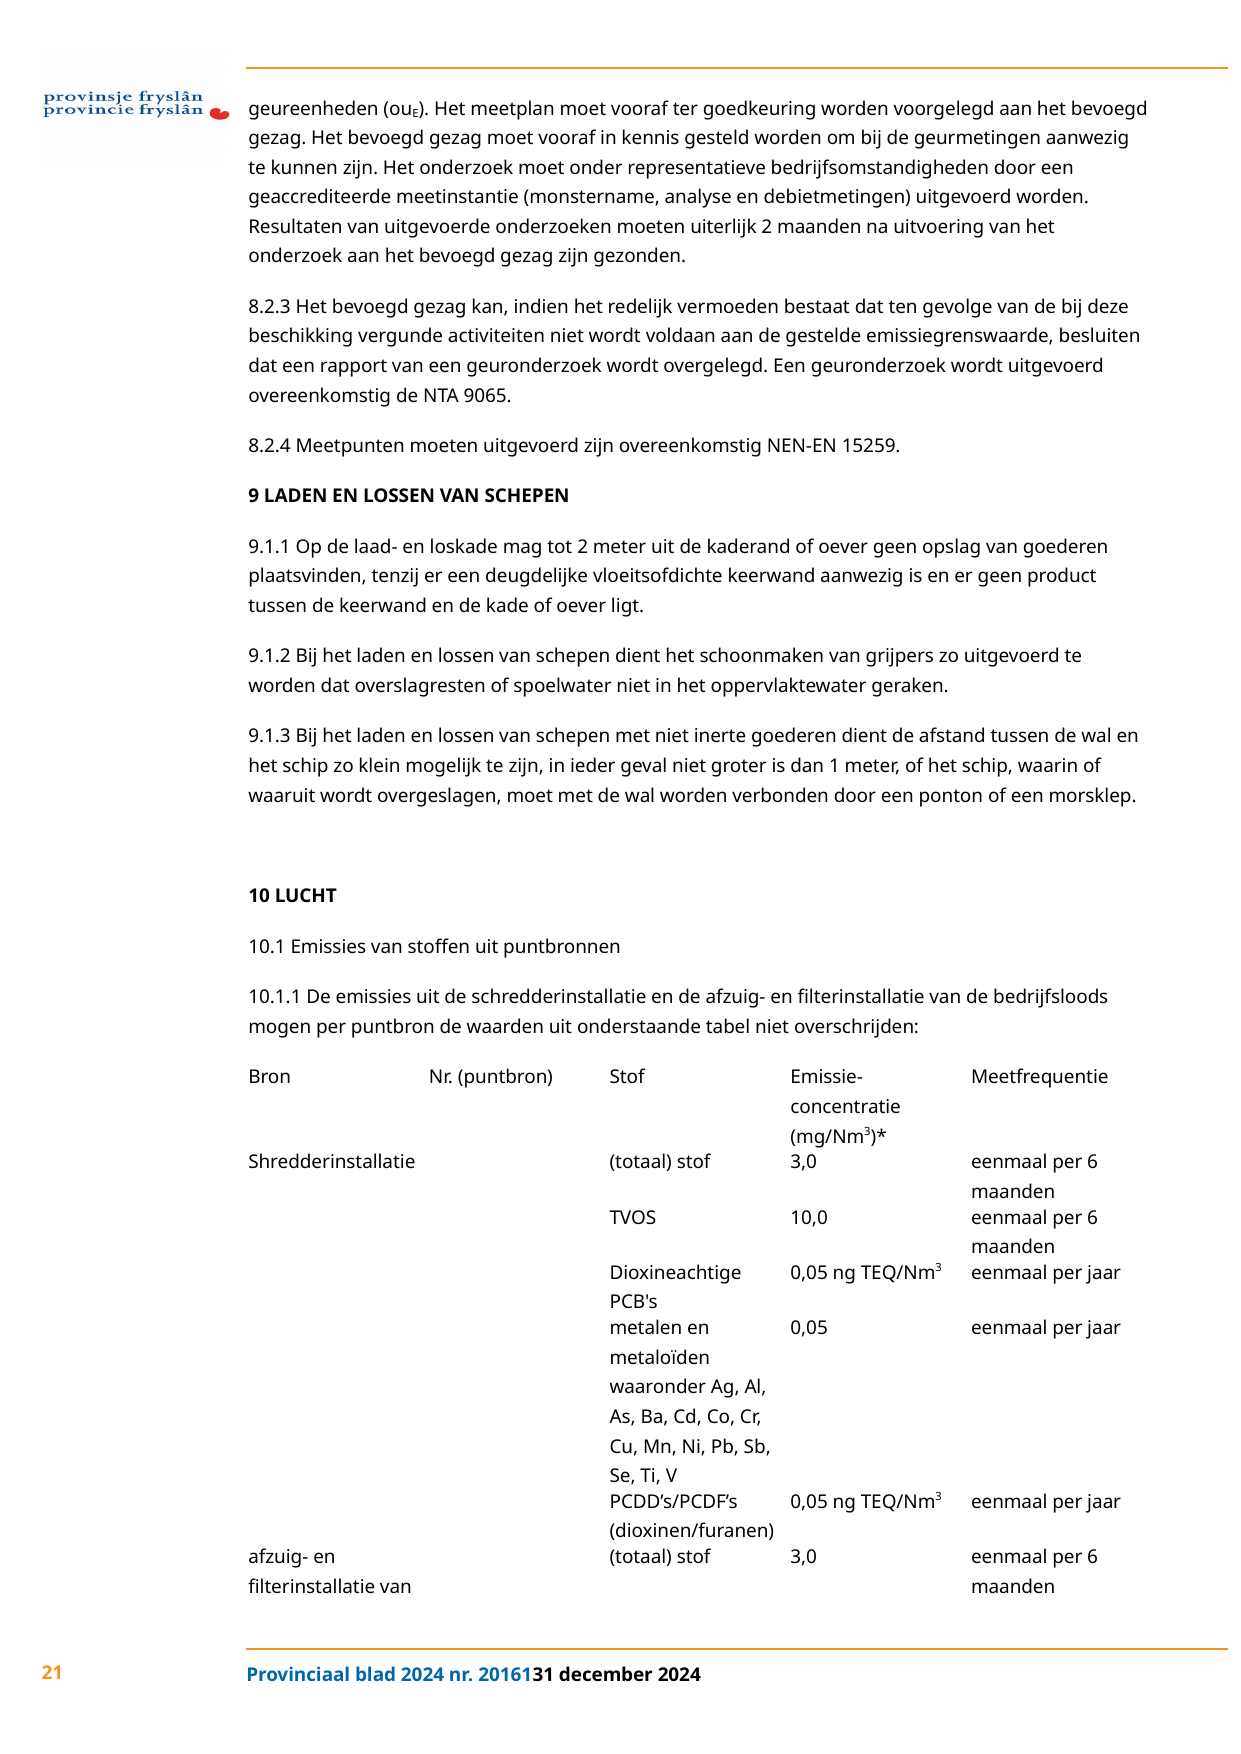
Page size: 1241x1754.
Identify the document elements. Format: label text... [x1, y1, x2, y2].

table_cell [429, 1544, 609, 1599]
table_cell 3,0 [790, 1149, 971, 1204]
table_cell eenmaal per 6 maanden [971, 1149, 1152, 1204]
text 10 LUCHT [248, 883, 1152, 908]
table_cell Dioxineachtige PCB's [609, 1259, 790, 1314]
table_cell 0,05 [790, 1315, 971, 1488]
table_cell eenmaal per jaar [971, 1488, 1152, 1543]
table_cell metalen en metaloïden waaronder Ag, Al, As, Ba, Cd, Co, Cr, Cu, Mn, Ni, Pb, Sb, Se, Ti, V [609, 1315, 790, 1488]
text 10.1 Emissies van stoffen uit puntbronnen [248, 933, 1152, 959]
table_header Emissie-concentratie (mg/Nm3)* [790, 1064, 971, 1148]
text 8.2.3 Het bevoegd gezag kan, indien het redelijk vermoeden bestaat dat ten gevolge van de bij deze beschikking vergunde activiteiten niet wordt voldaan aan de gestelde emissiegrenswaarde, besluiten dat een rapport van een geuronderzoek wordt overgelegd. Een geuronderzoek wordt uitgevoerd overeenkomstig de NTA 9065. [248, 293, 1152, 408]
table_cell [429, 1488, 609, 1543]
table_cell eenmaal per jaar [971, 1259, 1152, 1314]
text 10.1.1 De emissies uit de schredderinstallatie en de afzuig- en filterinstallatie van de bedrijfsloods mogen per puntbron de waarden uit onderstaande tabel niet overschrijden: [248, 983, 1152, 1039]
table_cell 0,05 ng TEQ/Nm3 [790, 1259, 971, 1314]
table_cell [429, 1259, 609, 1314]
table_cell 3,0 [790, 1544, 971, 1599]
table_cell [429, 1315, 609, 1488]
table_cell TVOS [609, 1204, 790, 1259]
text 9 LADEN EN LOSSEN VAN SCHEPEN [248, 483, 1152, 508]
table_cell 0,05 ng TEQ/Nm3 [790, 1488, 971, 1543]
text 9.1.2 Bij het laden en lossen van schepen dient het schoonmaken van grijpers zo uitgevoerd te worden dat overslagresten of spoelwater niet in het oppervlaktewater geraken. [248, 643, 1152, 698]
table_cell (totaal) stof [609, 1149, 790, 1204]
text 9.1.3 Bij het laden en lossen van schepen met niet inerte goederen dient de afstand tussen de wal en het schip zo klein mogelijk te zijn, in ieder geval niet groter is dan 1 meter, of het schip, waarin of waaruit wordt overgeslagen, moet met de wal worden verbonden door een ponton of een morsklep. [248, 723, 1152, 808]
table_cell [429, 1149, 609, 1204]
table_header Bron [248, 1064, 429, 1148]
text 9.1.1 Op de laad- en loskade mag tot 2 meter uit de kaderand of oever geen opslag van goederen plaatsvinden, tenzij er een deugdelijke vloeitsofdichte keerwand aanwezig is en er geen product tussen de keerwand en de kade of oever ligt. [248, 533, 1152, 618]
table_cell afzuig- en filterinstal­latie van [248, 1544, 429, 1599]
table_cell PCDD’s/PCDF’s (dioxinen/furanen) [609, 1488, 790, 1543]
table_cell Shredder­installatie [248, 1149, 429, 1543]
table_cell eenmaal per 6 maanden [971, 1204, 1152, 1259]
table_header Stof [609, 1064, 790, 1148]
table_cell eenmaal per 6 maanden [971, 1544, 1152, 1599]
text geureenheden (ouE). Het meetplan moet vooraf ter goedkeuring worden voorgelegd aan het bevoegd gezag. Het bevoegd gezag moet vooraf in kennis gesteld worden om bij de geurmetingen aanwezig te kunnen zijn. Het onderzoek moet onder representatieve bedrijfsomstandigheden door een geaccrediteerde meetinstantie (monstername, analyse en debietmetingen) uitgevoerd worden. Resultaten van uitgevoerde onderzoeken moeten uiterlijk 2 maanden na uitvoering van het onderzoek aan het bevoegd gezag zijn gezonden. [248, 95, 1152, 268]
table_cell 10,0 [790, 1204, 971, 1259]
picture [41, 47, 231, 172]
table_cell eenmaal per jaar [971, 1315, 1152, 1488]
table_header Meetfrequentie [971, 1064, 1152, 1148]
table_cell (totaal) stof [609, 1544, 790, 1599]
table_header Nr. (puntbron) [429, 1064, 609, 1148]
text 8.2.4 Meetpunten moeten uitgevoerd zijn overeenkomstig NEN-EN 15259. [248, 432, 1152, 458]
table_cell [429, 1204, 609, 1259]
